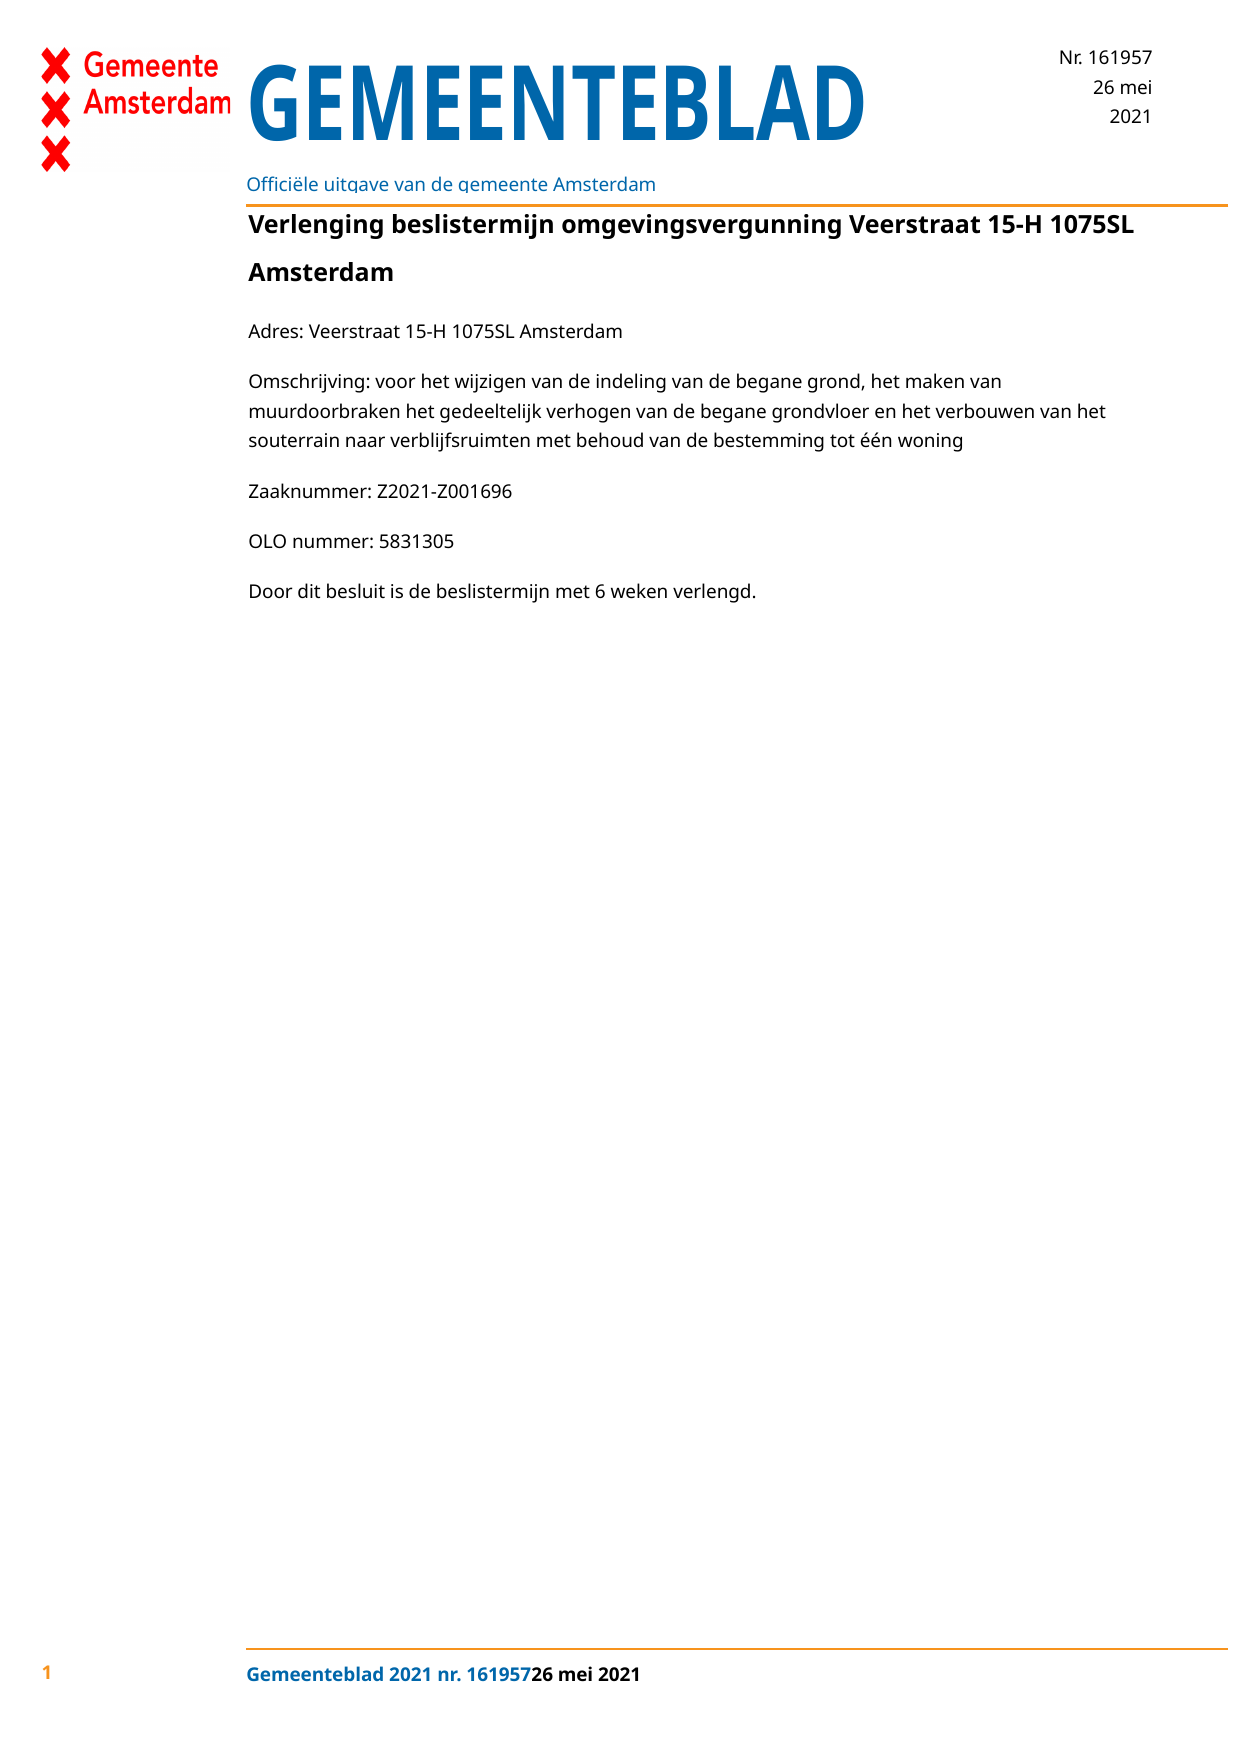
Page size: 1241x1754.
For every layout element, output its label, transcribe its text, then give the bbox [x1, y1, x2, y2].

text Zaaknummer: Z2021-Z001696 [248, 478, 1152, 504]
text Adres: Veerstraat 15-H 1075SL Amsterdam [248, 318, 1152, 344]
text Door dit besluit is de beslistermijn met 6 weken verlengd. [248, 579, 1152, 604]
picture [41, 47, 231, 172]
text Verlenging beslistermijn omgevingsvergunning Veerstraat 15-H 1075SL Amsterdam [248, 207, 1152, 288]
text Omschrijving: voor het wijzigen van de indeling van de begane grond, het maken van muurdoorbraken het gedeeltelijk verhogen van de begane grondvloer en het verbouwen van het souterrain naar verblijfsruimten met behoud van de bestemming tot één woning [248, 368, 1152, 453]
text OLO nummer: 5831305 [248, 528, 1152, 554]
